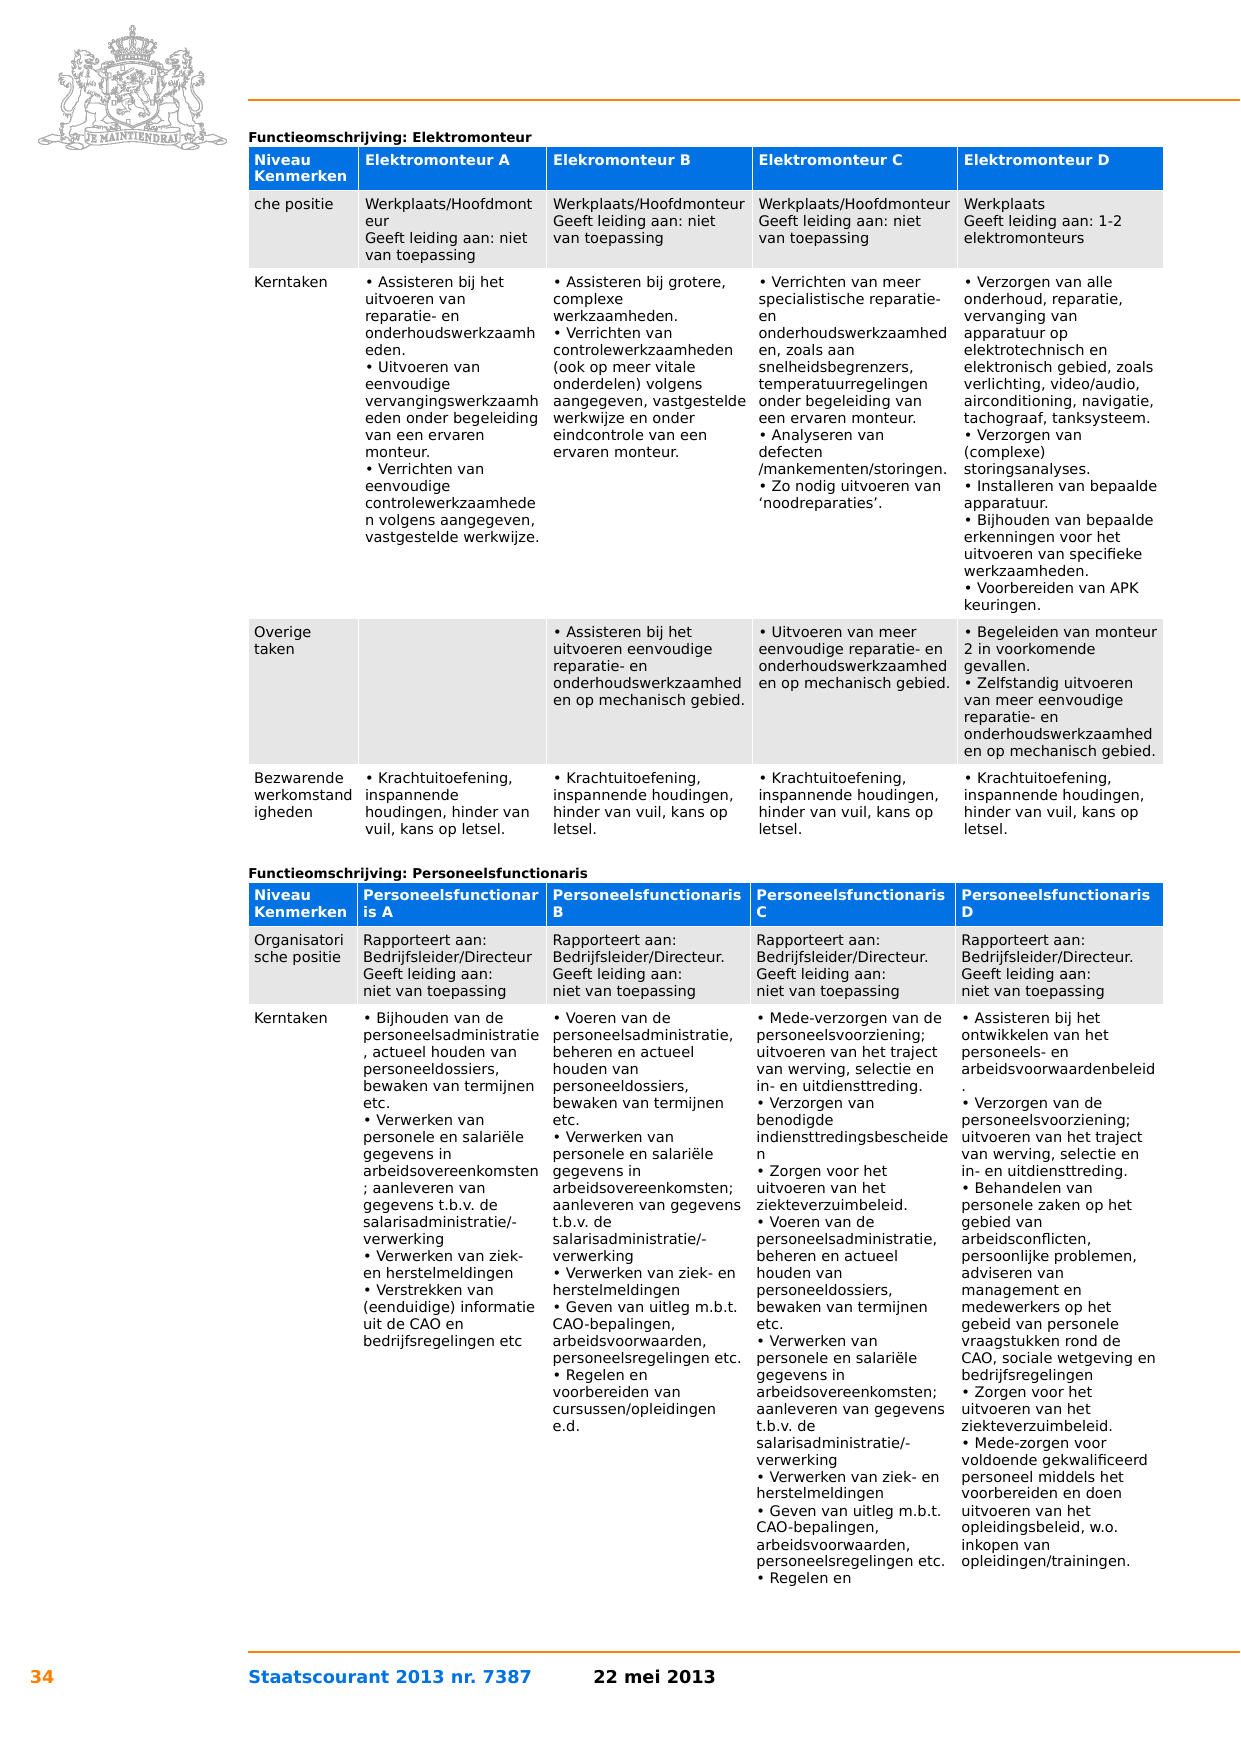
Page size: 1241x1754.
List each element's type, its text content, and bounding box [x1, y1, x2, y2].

table_cell Personeelsfunctionaris B [547, 883, 750, 926]
table_cell Overige taken [249, 619, 358, 764]
table_cell Rapporteert aan: Bedrijfsleider/Directeur. Geeft leiding aan: niet van toepassing [547, 927, 750, 1004]
table_cell • Mede-verzorgen van de personeelsvoorziening; uitvoeren van het traject van werving, selectie en in- en uitdiensttreding. • Verzorgen van benodigde indiensttredingsbescheiden • Zorgen voor het uitvoeren van het ziekteverzuimbeleid. • Voeren van de personeelsadministratie, beheren en actueel houden van personeeldossiers, bewaken van termijnen etc. • Verwerken van personele en salariële gegevens in arbeidsovereenkomsten; aanleveren van gegevens t.b.v. de salarisadministratie/-verwerking • Verwerken van ziek- en herstelmeldingen • Geven van uitleg m.b.t. CAO-bepalingen, arbeidsvoorwaarden, personeelsregelingen etc. • Regelen en [751, 1005, 955, 1592]
table_cell • Assisteren bij het ontwikkelen van het personeels- en arbeidsvoorwaardenbeleid. • Verzorgen van de personeelsvoorziening; uitvoeren van het traject van werving, selectie en in- en uitdiensttreding. • Behandelen van personele zaken op het gebied van arbeidsconflicten, persoonlijke problemen, adviseren van management en medewerkers op het gebeid van personele vraagstukken rond de CAO, sociale wetgeving en bedrijfsregelingen • Zorgen voor het uitvoeren van het ziekteverzuimbeleid. • Mede-zorgen voor voldoende gekwalificeerd personeel middels het voorbereiden en doen uitvoeren van het opleidingsbeleid, w.o. inkopen van opleidingen/trainingen. [956, 1005, 1163, 1592]
table_cell Niveau Kenmerken [249, 883, 357, 926]
table_cell Elekromonteur B [547, 147, 752, 190]
table_cell Werkplaats/Hoofdmonteur Geeft leiding aan: niet van toepassing [547, 191, 752, 268]
table_cell • Begeleiden van monteur 2 in voorkomende gevallen. • Zelfstandig uitvoeren van meer eenvoudige reparatie- en onderhoudswerkzaamheden op mechanisch gebied. [958, 619, 1163, 764]
table_cell Kerntaken [249, 269, 358, 618]
table_cell Personeelsfunctionaris D [956, 883, 1163, 926]
table_cell • Krachtuitoefening, inspannende houdingen, hinder van vuil, kans op letsel. [547, 766, 752, 843]
table_cell Elektromonteur D [958, 147, 1163, 190]
table_cell • Assisteren bij het uitvoeren van reparatie- en onderhoudswerkzaamheden. • Uitvoeren van eenvoudige vervangingswerkzaamheden onder begeleiding van een ervaren monteur. • Verrichten van eenvoudige controlewerkzaamheden volgens aangegeven, vastgestelde werkwijze. [359, 269, 546, 618]
table_cell Kerntaken [249, 1005, 357, 1592]
table_cell • Assisteren bij het uitvoeren eenvoudige reparatie- en onderhoudswerkzaamheden op mechanisch gebied. [547, 619, 752, 764]
table_cell • Bijhouden van de personeelsadministratie, actueel houden van personeeldossiers, bewaken van termijnen etc. • Verwerken van personele en salariële gegevens in arbeidsovereenkomsten; aanleveren van gegevens t.b.v. de salarisadministratie/-verwerking • Verwerken van ziek- en herstelmeldingen • Verstrekken van (eenduidige) informatie uit de CAO en bedrijfsregelingen etc [358, 1005, 546, 1592]
table_cell Organisatorische positie [249, 927, 357, 1004]
table_cell Elektromonteur A [359, 147, 546, 190]
table_cell • Verzorgen van alle onderhoud, reparatie, vervanging van apparatuur op elektrotechnisch en elektronisch gebied, zoals verlichting, video/audio, airconditioning, navigatie, tachograaf, tanksysteem. • Verzorgen van (complexe) storingsanalyses. • Installeren van bepaalde apparatuur. • Bijhouden van bepaalde erkenningen voor het uitvoeren van specifieke werkzaamheden. • Voorbereiden van APK keuringen. [958, 269, 1163, 618]
table_cell • Uitvoeren van meer eenvoudige reparatie- en onderhoudswerkzaamheden op mechanisch gebied. [753, 619, 957, 764]
table_cell Werkplaats/Hoofdmonteur Geeft leiding aan: niet van toepassing [753, 191, 957, 268]
table_cell • Voeren van de personeelsadministratie, beheren en actueel houden van personeeldossiers, bewaken van termijnen etc. • Verwerken van personele en salariële gegevens in arbeidsovereenkomsten; aanleveren van gegevens t.b.v. de salarisadministratie/-verwerking • Verwerken van ziek- en herstelmeldingen • Geven van uitleg m.b.t. CAO-bepalingen, arbeidsvoorwaarden, personeelsregelingen etc. • Regelen en voorbereiden van cursussen/opleidingen e.d. [547, 1005, 750, 1592]
table_cell che positie [249, 191, 358, 268]
table_cell Werkplaats Geeft leiding aan: 1-2 elektromonteurs [958, 191, 1163, 268]
table_cell • Krachtuitoefening, inspannende houdingen, hinder van vuil, kans op letsel. [359, 766, 546, 843]
table_cell • Assisteren bij grotere, complexe werkzaamheden. • Verrichten van controlewerkzaamheden (ook op meer vitale onderdelen) volgens aangegeven, vastgestelde werkwijze en onder eindcontrole van een ervaren monteur. [547, 269, 752, 618]
table_cell Personeelsfunctionaris A [358, 883, 546, 926]
table_cell [359, 619, 546, 764]
table_cell Niveau Kenmerken [249, 147, 358, 190]
table_cell • Krachtuitoefening, inspannende houdingen, hinder van vuil, kans op letsel. [753, 766, 957, 843]
table_cell Rapporteert aan: Bedrijfsleider/Directeur. Geeft leiding aan: niet van toepassing [956, 927, 1163, 1004]
table_header Functieomschrijving: Elektromonteur [248, 130, 1163, 146]
picture [38, 25, 227, 150]
table_cell Rapporteert aan: Bedrijfsleider/Directeur Geeft leiding aan: niet van toepassing [358, 927, 546, 1004]
table_cell • Verrichten van meer specialistische reparatie- en onderhoudswerkzaamheden, zoals aan snelheidsbegrenzers, temperatuurregelingen onder begeleiding van een ervaren monteur. • Analyseren van defecten /mankementen/storingen. • Zo nodig uitvoeren van ‘noodreparaties’. [753, 269, 957, 618]
table_header Functieomschrijving: Personeelsfunctionaris [248, 866, 1163, 882]
table_cell Rapporteert aan: Bedrijfsleider/Directeur. Geeft leiding aan: niet van toepassing [751, 927, 955, 1004]
table_cell Bezwarende werkomstandigheden [249, 766, 358, 843]
table_cell Elektromonteur C [753, 147, 957, 190]
table_cell Werkplaats/Hoofdmonteur Geeft leiding aan: niet van toepassing [359, 191, 546, 268]
table_cell • Krachtuitoefening, inspannende houdingen, hinder van vuil, kans op letsel. [958, 766, 1163, 843]
table_cell Personeelsfunctionaris C [751, 883, 955, 926]
